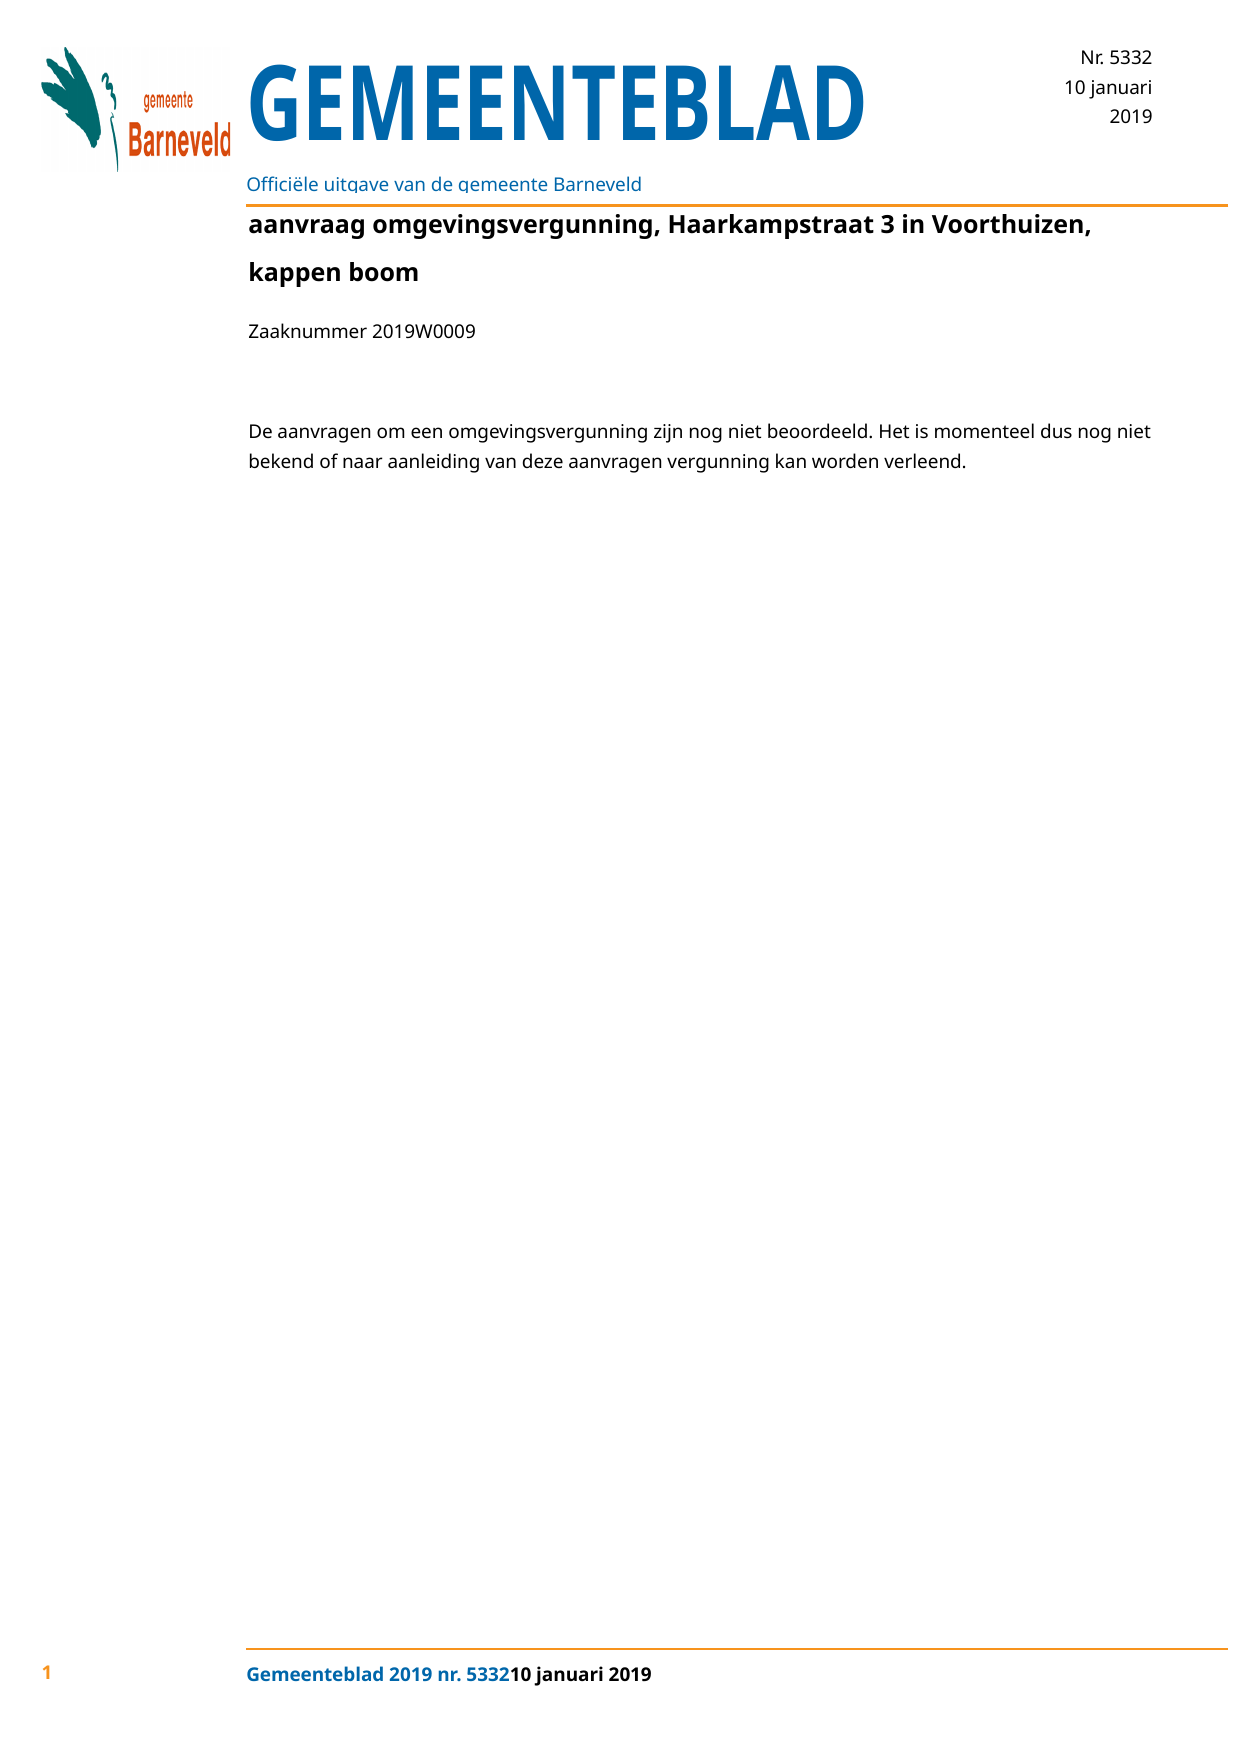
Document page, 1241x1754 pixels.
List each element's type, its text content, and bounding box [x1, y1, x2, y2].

text De aanvragen om een omgevingsvergunning zijn nog niet beoordeeld. Het is momenteel dus nog niet bekend of naar aanleiding van deze aanvragen vergunning kan worden verleend. [248, 419, 1152, 474]
picture [41, 47, 231, 172]
text Zaaknummer 2019W0009 [248, 318, 1152, 344]
text aanvraag omgevingsvergunning, Haarkampstraat 3 in Voorthuizen, kappen boom [248, 207, 1152, 288]
